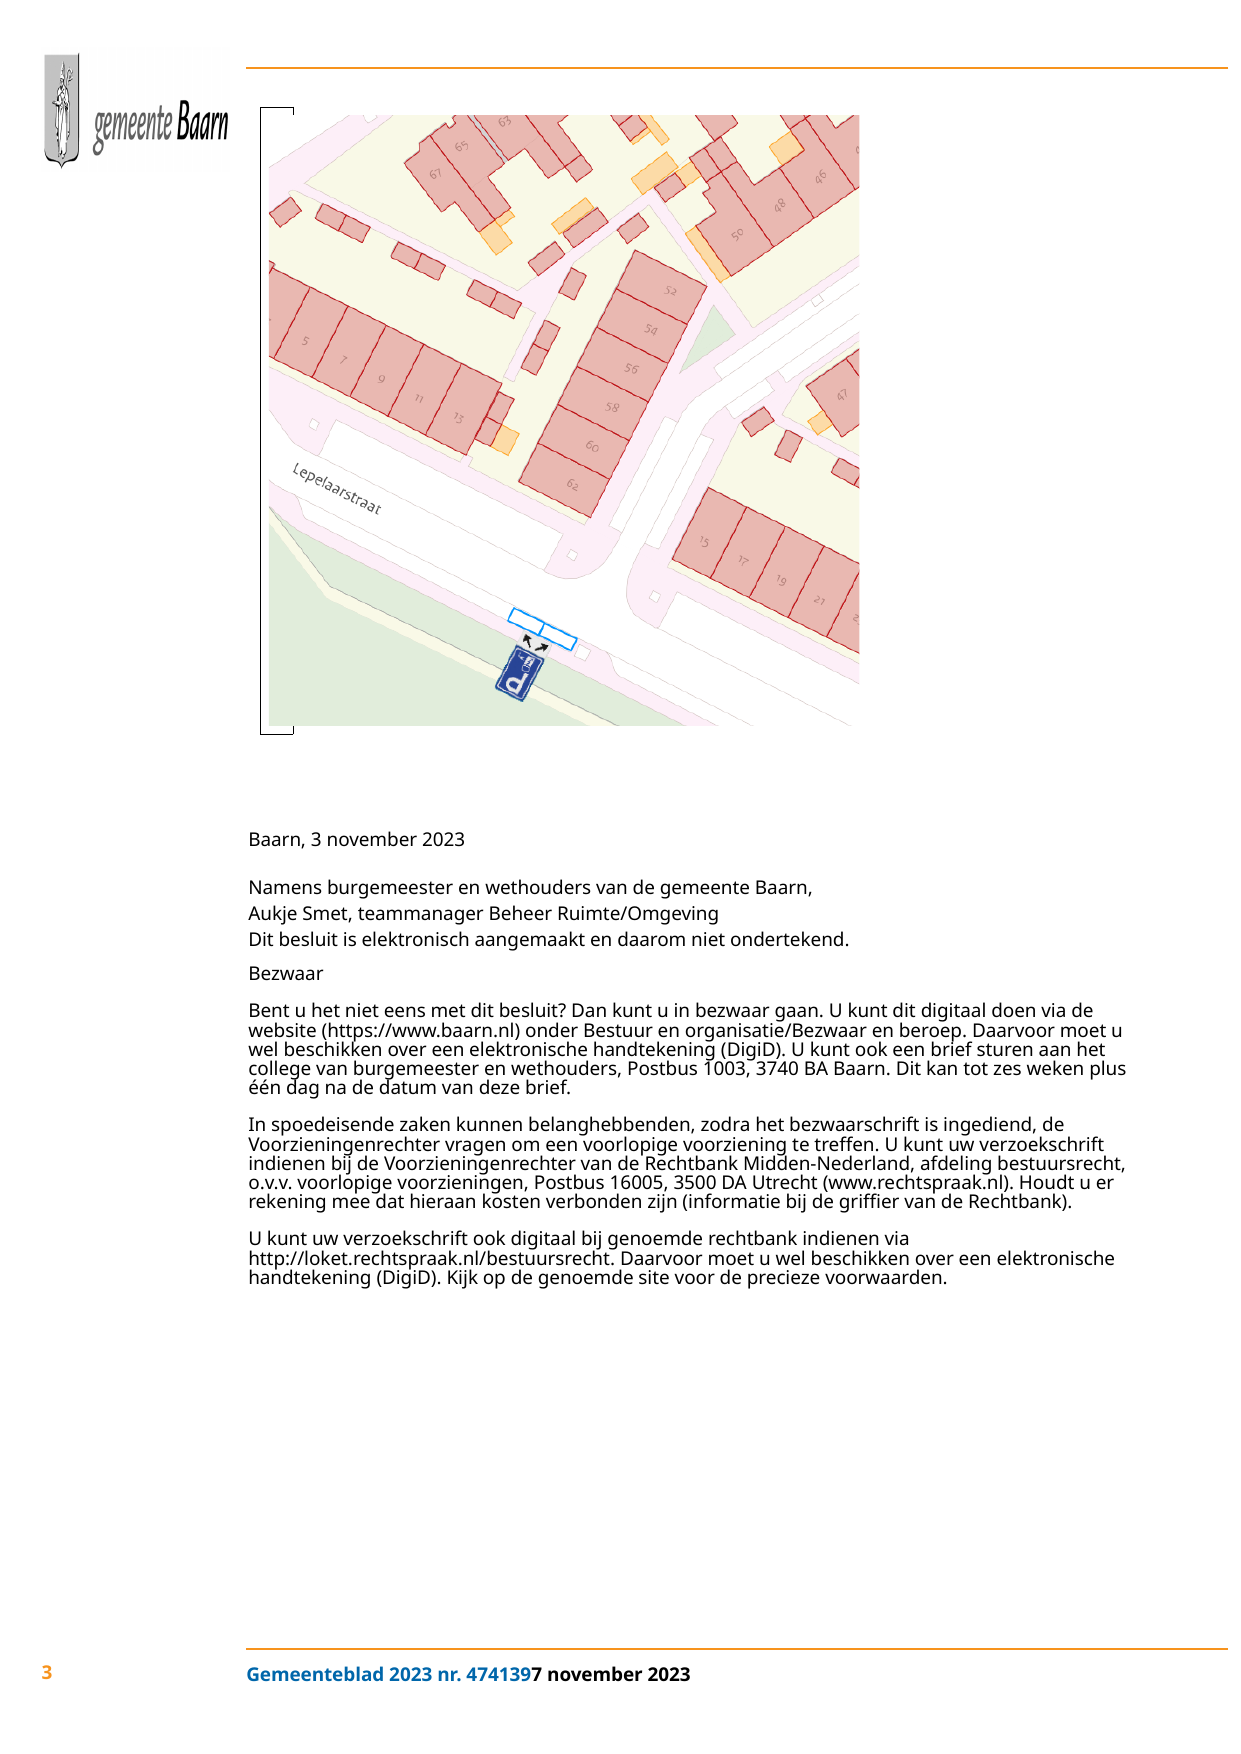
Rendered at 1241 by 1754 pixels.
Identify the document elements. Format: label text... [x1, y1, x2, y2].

picture [268, 115, 860, 726]
text Bent u het niet eens met dit besluit? Dan kunt u in bezwaar gaan. U kunt dit digitaal doen via de website (https://www.baarn.nl) onder Bestuur en organisatie/Bezwaar en beroep. Daarvoor moet u wel beschikken over een elektronische handtekening (DigiD). U kunt ook een brief sturen aan het college van burgemeester en wethouders, Postbus 1003, 3740 BA Baarn. Dit kan tot zes weken plus één dag na de datum van deze brief. [248, 1002, 1152, 1099]
text Baarn, 3 november 2023 [248, 827, 1152, 852]
text Bezwaar [248, 965, 1152, 984]
text Dit besluit is elektronisch aangemaakt en daarom niet ondertekend. [248, 926, 1152, 952]
text Aukje Smet, teammanager Beheer Ruimte/Omgeving [248, 900, 1152, 926]
picture [41, 47, 231, 172]
text In spoedeisende zaken kunnen belanghebbenden, zodra het bezwaarschrift is ingediend, de Voorzieningenrechter vragen om een voorlopige voorziening te treffen. U kunt uw verzoekschrift indienen bij de Voorzieningenrechter van de Rechtbank Midden-Nederland, afdeling bestuursrecht, o.v.v. voorlopige voorzieningen, Postbus 16005, 3500 DA Utrecht (www.rechtspraak.nl). Houdt u er rekening mee dat hieraan kosten verbonden zijn (informatie bij de griffier van de Rechtbank). [248, 1116, 1152, 1213]
text U kunt uw verzoekschrift ook digitaal bij genoemde rechtbank indienen via http://loket.rechtspraak.nl/bestuursrecht. Daarvoor moet u wel beschikken over een elektronische handtekening (DigiD). Kijk op de genoemde site voor de precieze voorwaarden. [248, 1230, 1152, 1288]
text Namens burgemeester en wethouders van de gemeente Baarn, [248, 874, 1152, 900]
